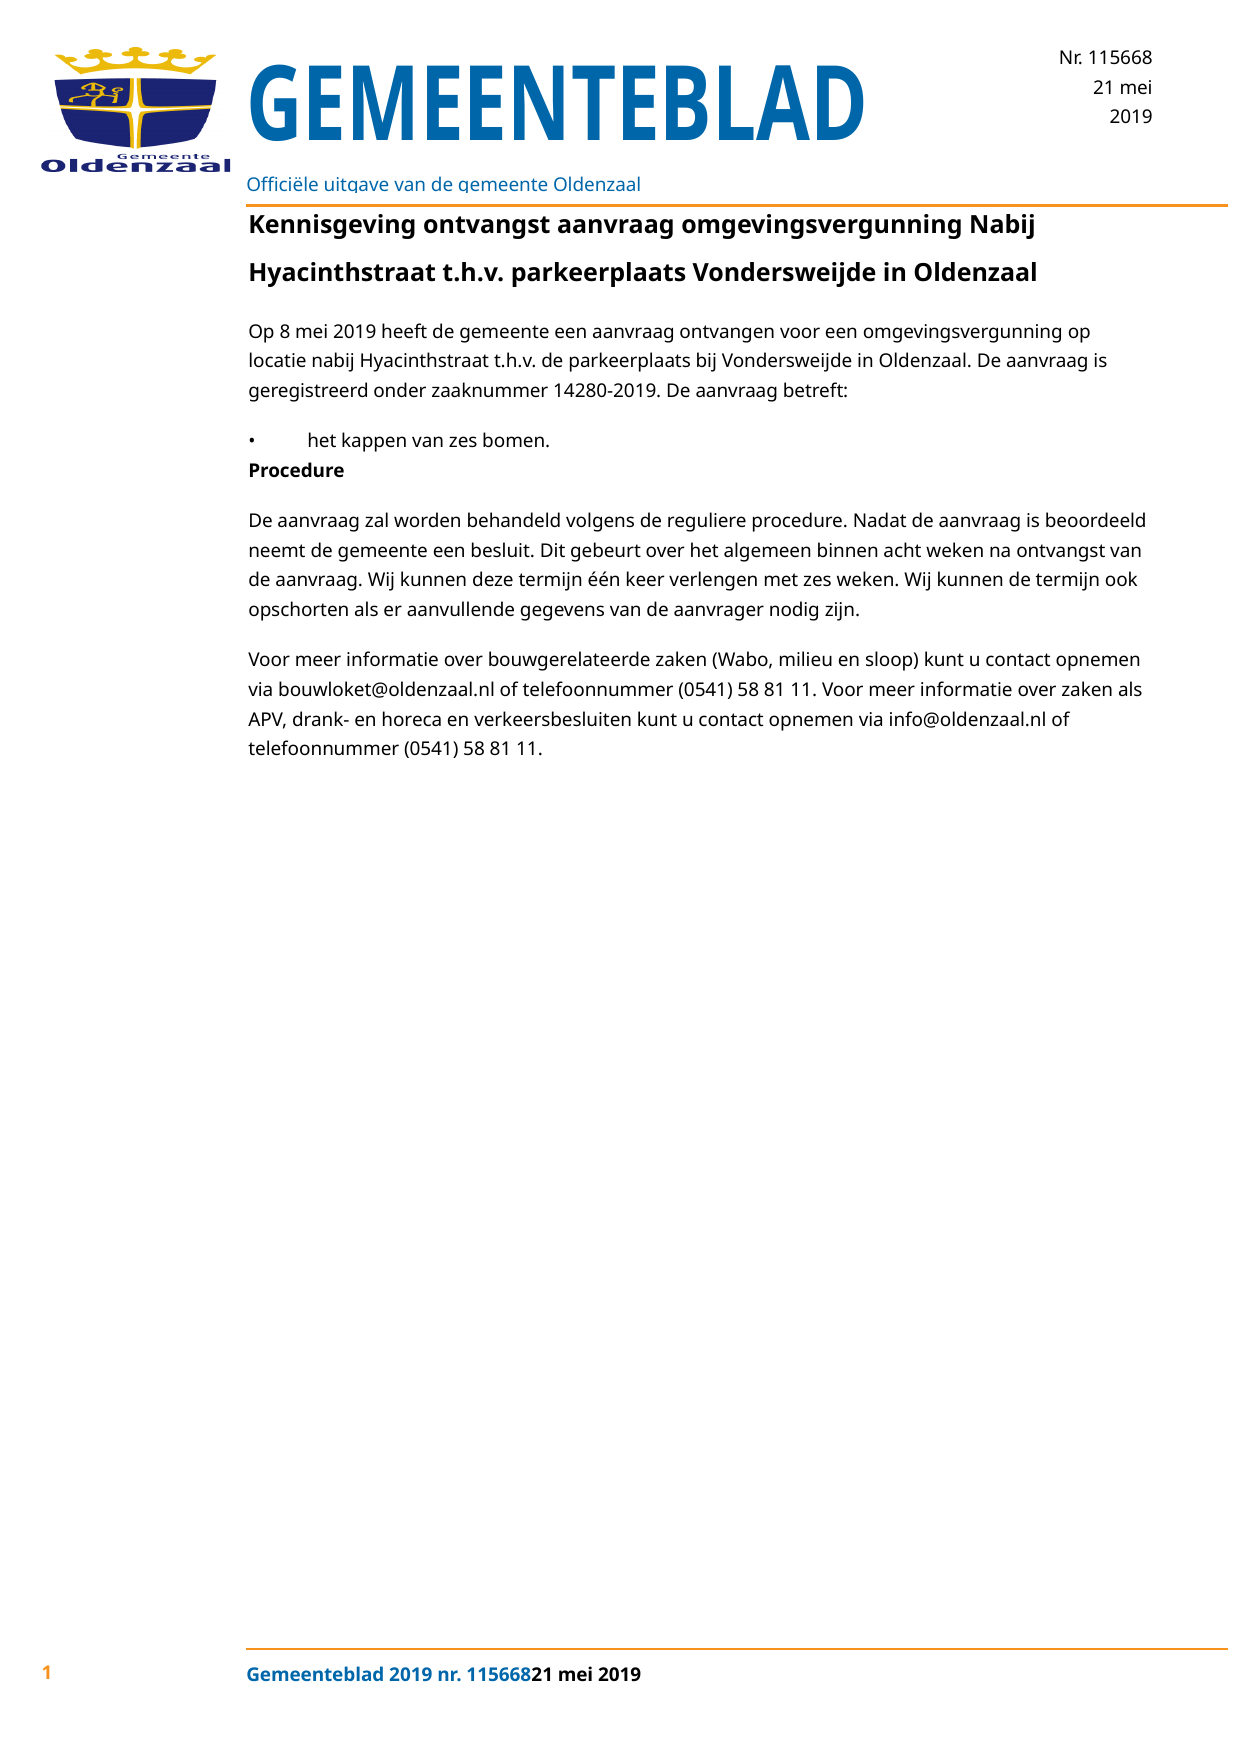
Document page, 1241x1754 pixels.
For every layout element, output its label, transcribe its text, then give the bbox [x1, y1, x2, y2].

text Kennisgeving ontvangst aanvraag omgevingsvergunning Nabij Hyacinthstraat t.h.v. parkeerplaats Vondersweijde in Oldenzaal [248, 207, 1152, 288]
picture [41, 47, 231, 172]
text De aanvraag zal worden behandeld volgens de reguliere procedure. Nadat de aanvraag is beoordeeld neemt de gemeente een besluit. Dit gebeurt over het algemeen binnen acht weken na ontvangst van de aanvraag. Wij kunnen deze termijn één keer verlengen met zes weken. Wij kunnen de termijn ook opschorten als er aanvullende gegevens van de aanvrager nodig zijn. [248, 507, 1152, 622]
text Procedure [248, 457, 1152, 483]
text Op 8 mei 2019 heeft de gemeente een aanvraag ontvangen voor een omgevingsvergunning op locatie nabij Hyacinthstraat t.h.v. de parkeerplaats bij Vondersweijde in Oldenzaal. De aanvraag is geregistreerd onder zaaknummer 14280-2019. De aanvraag betreft: [248, 318, 1152, 403]
list het kappen van zes bomen. [248, 427, 1152, 453]
text Voor meer informatie over bouwgerelateerde zaken (Wabo, milieu en sloop) kunt u contact opnemen via bouwloket@oldenzaal.nl of telefoonnummer (0541) 58 81 11. Voor meer informatie over zaken als APV, drank- en horeca en verkeersbesluiten kunt u contact opnemen via info@oldenzaal.nl of telefoonnummer (0541) 58 81 11. [248, 647, 1152, 761]
